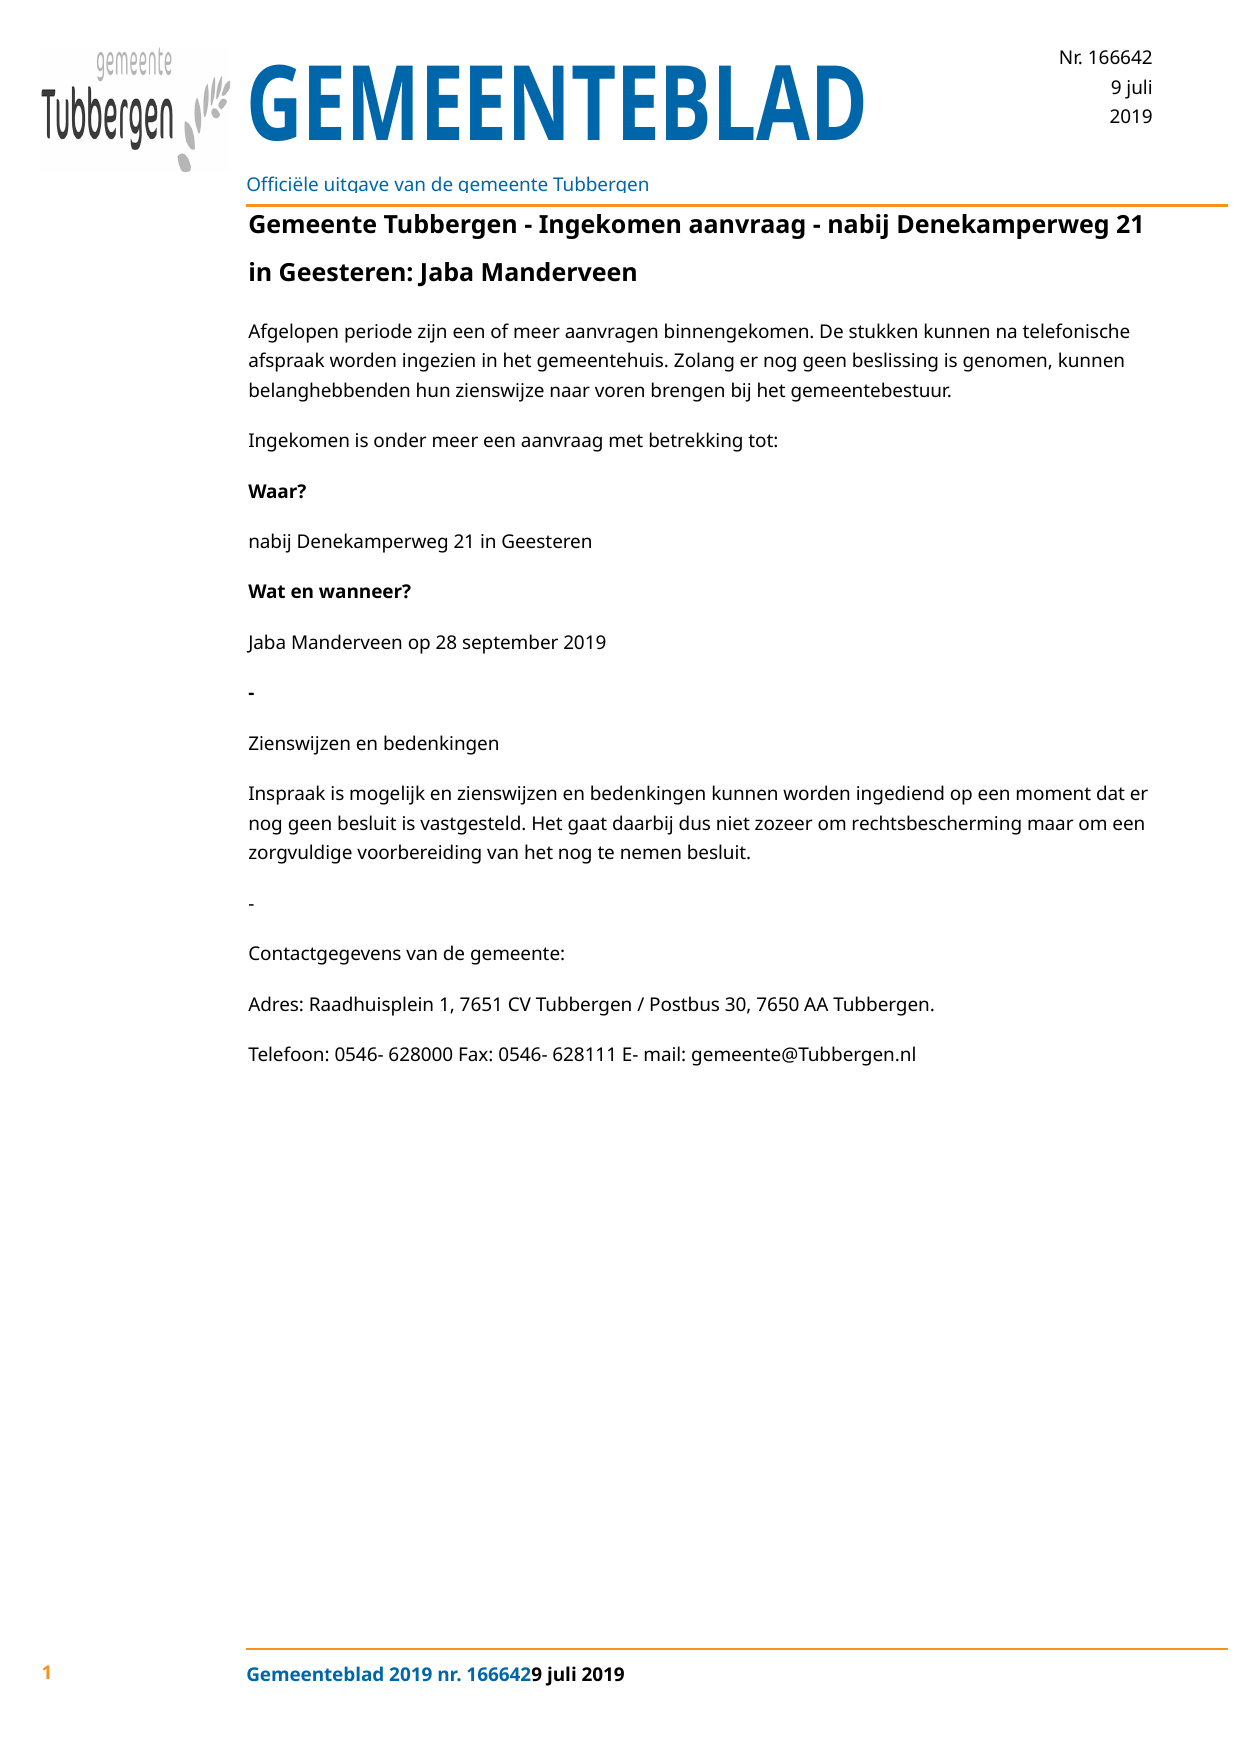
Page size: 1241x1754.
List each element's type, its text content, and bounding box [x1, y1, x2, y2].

text Afgelopen periode zijn een of meer aanvragen binnengekomen. De stukken kunnen na telefonische afspraak worden ingezien in het gemeentehuis. Zolang er nog geen beslissing is genomen, kunnen belanghebbenden hun zienswijze naar voren brengen bij het gemeentebestuur. [248, 318, 1152, 403]
text Zienswijzen en bedenkingen [248, 730, 1152, 756]
text Gemeente Tubbergen - Ingekomen aanvraag - nabij Denekamperweg 21 in Geesteren: Jaba Manderveen [248, 207, 1152, 288]
text Telefoon: 0546- 628000 Fax: 0546- 628111 E- mail: gemeente@Tubbergen.nl [248, 1041, 1152, 1067]
text Inspraak is mogelijk en zienswijzen en bedenkingen kunnen worden ingediend op een moment dat er nog geen besluit is vastgesteld. Het gaat daarbij dus niet zozeer om rechtsbescherming maar om een zorgvuldige voorbereiding van het nog te nemen besluit. [248, 780, 1152, 865]
picture [41, 47, 231, 172]
text Waar? [248, 478, 1152, 504]
text nabij Denekamperweg 21 in Geesteren [248, 528, 1152, 554]
text Adres: Raadhuisplein 1, 7651 CV Tubbergen / Postbus 30, 7650 AA Tubbergen. [248, 991, 1152, 1017]
text Contactgegevens van de gemeente: [248, 940, 1152, 966]
text Jaba Manderveen op 28 september 2019 [248, 629, 1152, 655]
text - [248, 890, 1152, 916]
text Ingekomen is onder meer een aanvraag met betrekking tot: [248, 427, 1152, 453]
text Wat en wanneer? [248, 579, 1152, 604]
text - [248, 679, 1152, 705]
